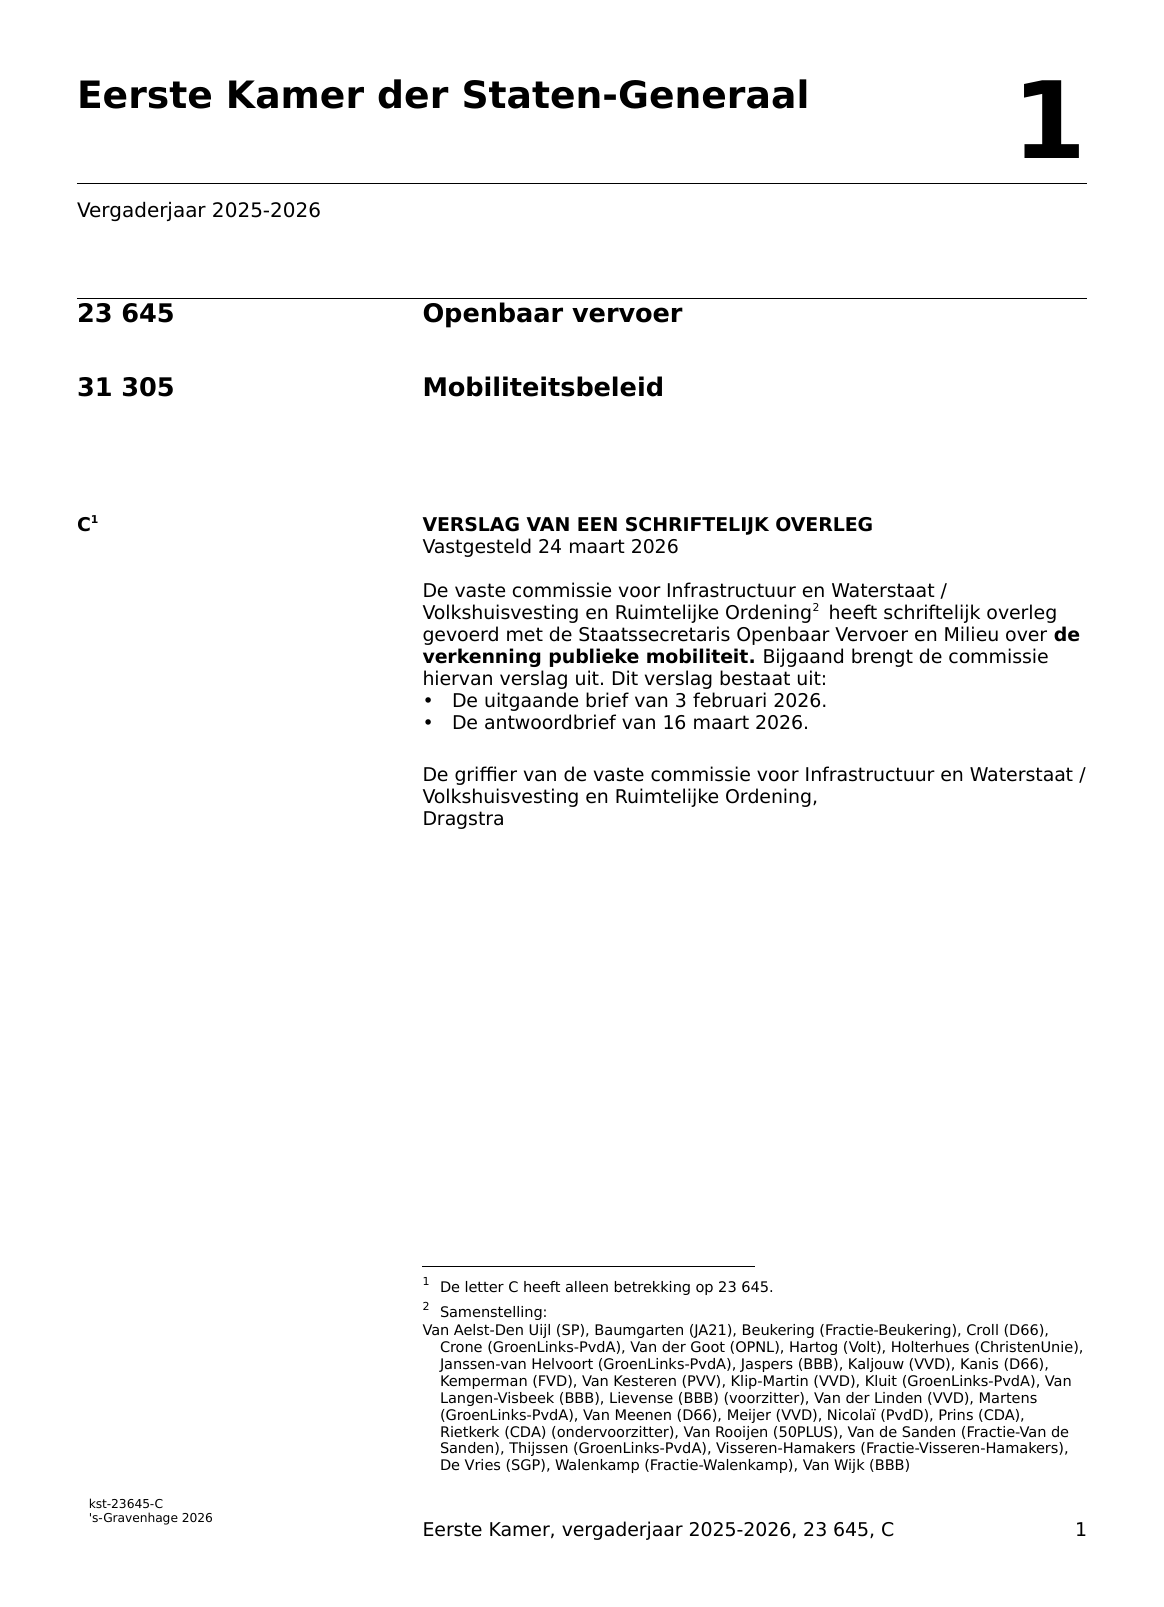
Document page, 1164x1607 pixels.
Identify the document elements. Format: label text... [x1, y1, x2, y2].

text De griffier van de vaste commissie voor Infrastructuur en Waterstaat / Volkshuisvesting en Ruimtelijke Ordening, Dragstra [422, 764, 1087, 830]
table_header Eerste Kamer der Staten-Generaal [77, 59, 886, 183]
text • De antwoordbrief van 16 maart 2026. [422, 712, 1087, 734]
text Van Aelst-Den Uijl (SP), Baumgarten (JA21), Beukering (Fractie-Beukering), Croll (D66), Crone (GroenLinks-PvdA), Van der Goot (OPNL), Hartog (Volt), Holterhues (ChristenUnie), Janssen-van Helvoort (GroenLinks-PvdA), Jaspers (BBB), Kaljouw (VVD), Kanis (D66), Kemperman (FVD), Van Kesteren (PVV), Klip-Martin (VVD), Kluit (GroenLinks-PvdA), Van Langen-Visbeek (BBB), Lievense (BBB) (voorzitter), Van der Linden (VVD), Martens (GroenLinks-PvdA), Van Meenen (D66), Meijer (VVD), Nicolaï (PvdD), Prins (CDA), Rietkerk (CDA) (ondervoorzitter), Van Rooijen (50PLUS), Van de Sanden (Fractie-Van de Sanden), Thijssen (GroenLinks-PvdA), Visseren-Hamakers (Fractie-Visseren-Hamakers), De Vries (SGP), Walenkamp (Fractie-Walenkamp), Van Wijk (BBB) [422, 1322, 1087, 1474]
subtitle C VERSLAG VAN EEN SCHRIFTELIJK OVERLEG [77, 514, 1087, 536]
text 's-Gravenhage 2026 [88, 1511, 323, 1525]
subtitle 23 645 Openbaar vervoer [77, 299, 1087, 329]
text • De uitgaande brief van 3 februari 2026. [422, 690, 1087, 712]
table_header 1 [886, 59, 1087, 183]
text De letter C heeft alleen betrekking op 23 645. [422, 1275, 1087, 1297]
text De vaste commissie voor Infrastructuur en Waterstaat / Volkshuisvesting en Ruimtelijke Ordening heeft schriftelijk overleg gevoerd met de Staatssecretaris Openbaar Vervoer en Milieu over de verkenning publieke mobiliteit. Bijgaand brengt de commissie hiervan verslag uit. Dit verslag bestaat uit: [422, 580, 1087, 690]
table_cell Vergaderjaar 2025-2026 [77, 184, 1087, 298]
subtitle 31 305 Mobiliteitsbeleid [77, 373, 1087, 403]
text kst-23645-C [88, 1497, 323, 1511]
text Vastgesteld 24 maart 2026 [422, 536, 1087, 558]
text Samenstelling: [422, 1300, 1087, 1322]
